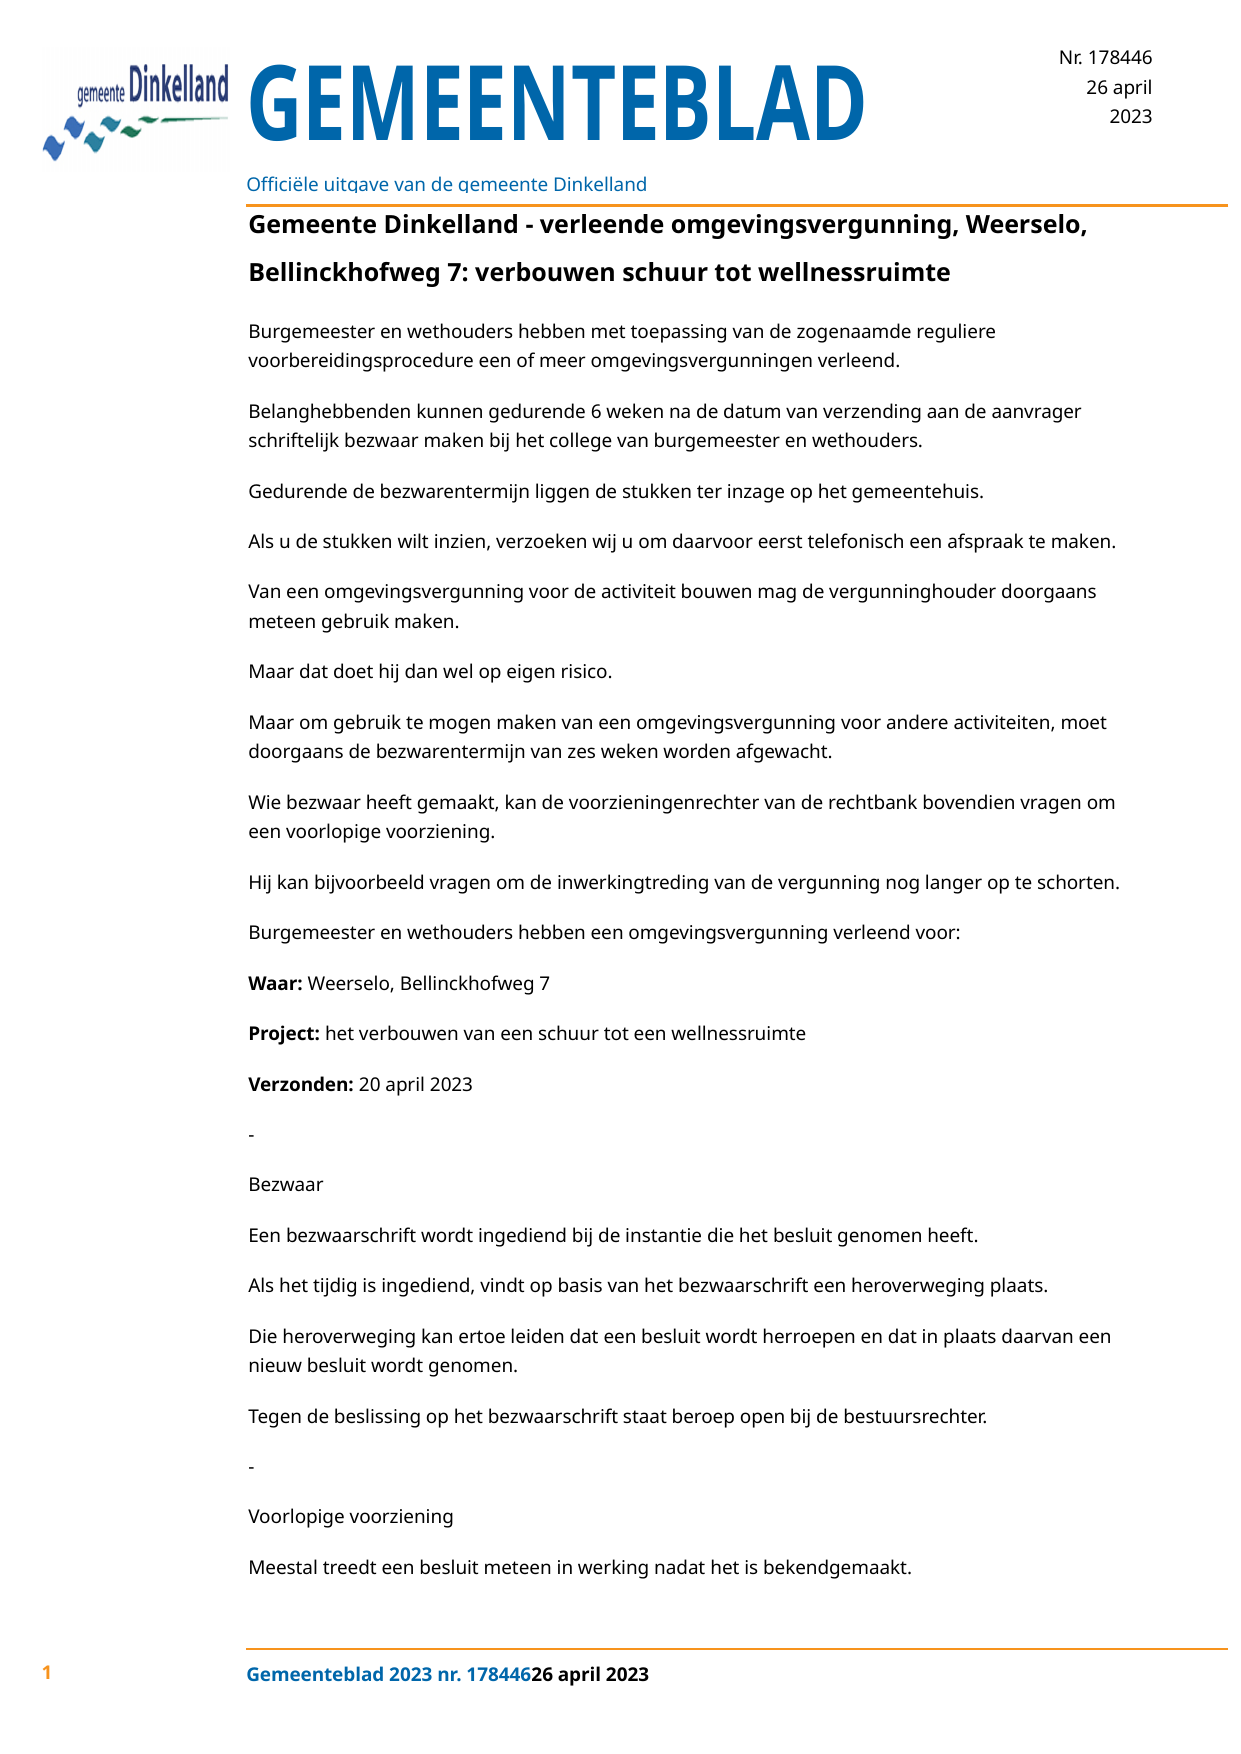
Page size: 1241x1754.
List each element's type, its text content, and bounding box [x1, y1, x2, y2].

text Belanghebbenden kunnen gedurende 6 weken na de datum van verzending aan de aanvrager schriftelijk bezwaar maken bij het college van burgemeester en wethouders. [248, 398, 1152, 453]
text Als u de stukken wilt inzien, verzoeken wij u om daarvoor eerst telefonisch een afspraak te maken. [248, 528, 1152, 554]
text Van een omgevingsvergunning voor de activiteit bouwen mag de vergunninghouder doorgaans meteen gebruik maken. [248, 579, 1152, 634]
text Maar dat doet hij dan wel op eigen risico. [248, 659, 1152, 684]
text Burgemeester en wethouders hebben een omgevingsvergunning verleend voor: [248, 919, 1152, 945]
text Waar: Weerselo, Bellinckhofweg 7 [248, 970, 1152, 996]
text Die heroverweging kan ertoe leiden dat een besluit wordt herroepen en dat in plaats daarvan een nieuw besluit wordt genomen. [248, 1323, 1152, 1378]
text Gemeente Dinkelland - verleende omgevingsvergunning, Weerselo, Bellinckhofweg 7: verbouwen schuur tot wellnessruimte [248, 207, 1152, 288]
text Een bezwaarschrift wordt ingediend bij de instantie die het besluit genomen heeft. [248, 1222, 1152, 1248]
text Gedurende de bezwarentermijn liggen de stukken ter inzage op het gemeentehuis. [248, 478, 1152, 504]
text Burgemeester en wethouders hebben met toepassing van de zogenaamde reguliere voorbereidingsprocedure een of meer omgevingsvergunningen verleend. [248, 318, 1152, 373]
text Wie bezwaar heeft gemaakt, kan de voorzieningenrechter van de rechtbank bovendien vragen om een voorlopige voorziening. [248, 789, 1152, 844]
text Bezwaar [248, 1172, 1152, 1197]
text Meestal treedt een besluit meteen in werking nadat het is bekendgemaakt. [248, 1554, 1152, 1580]
text - [248, 1453, 1152, 1479]
text Voorlopige voorziening [248, 1504, 1152, 1529]
text Project: het verbouwen van een schuur tot een wellnessruimte [248, 1020, 1152, 1046]
text Hij kan bijvoorbeeld vragen om de inwerkingtreding van de vergunning nog langer op te schorten. [248, 869, 1152, 895]
text Als het tijdig is ingediend, vindt op basis van het bezwaarschrift een heroverweging plaats. [248, 1272, 1152, 1298]
text - [248, 1121, 1152, 1147]
text Tegen de beslissing op het bezwaarschrift staat beroep open bij de bestuursrechter. [248, 1403, 1152, 1429]
text Verzonden: 20 april 2023 [248, 1071, 1152, 1097]
picture [41, 47, 231, 172]
text Maar om gebruik te mogen maken van een omgevingsvergunning voor andere activiteiten, moet doorgaans de bezwarentermijn van zes weken worden afgewacht. [248, 709, 1152, 764]
